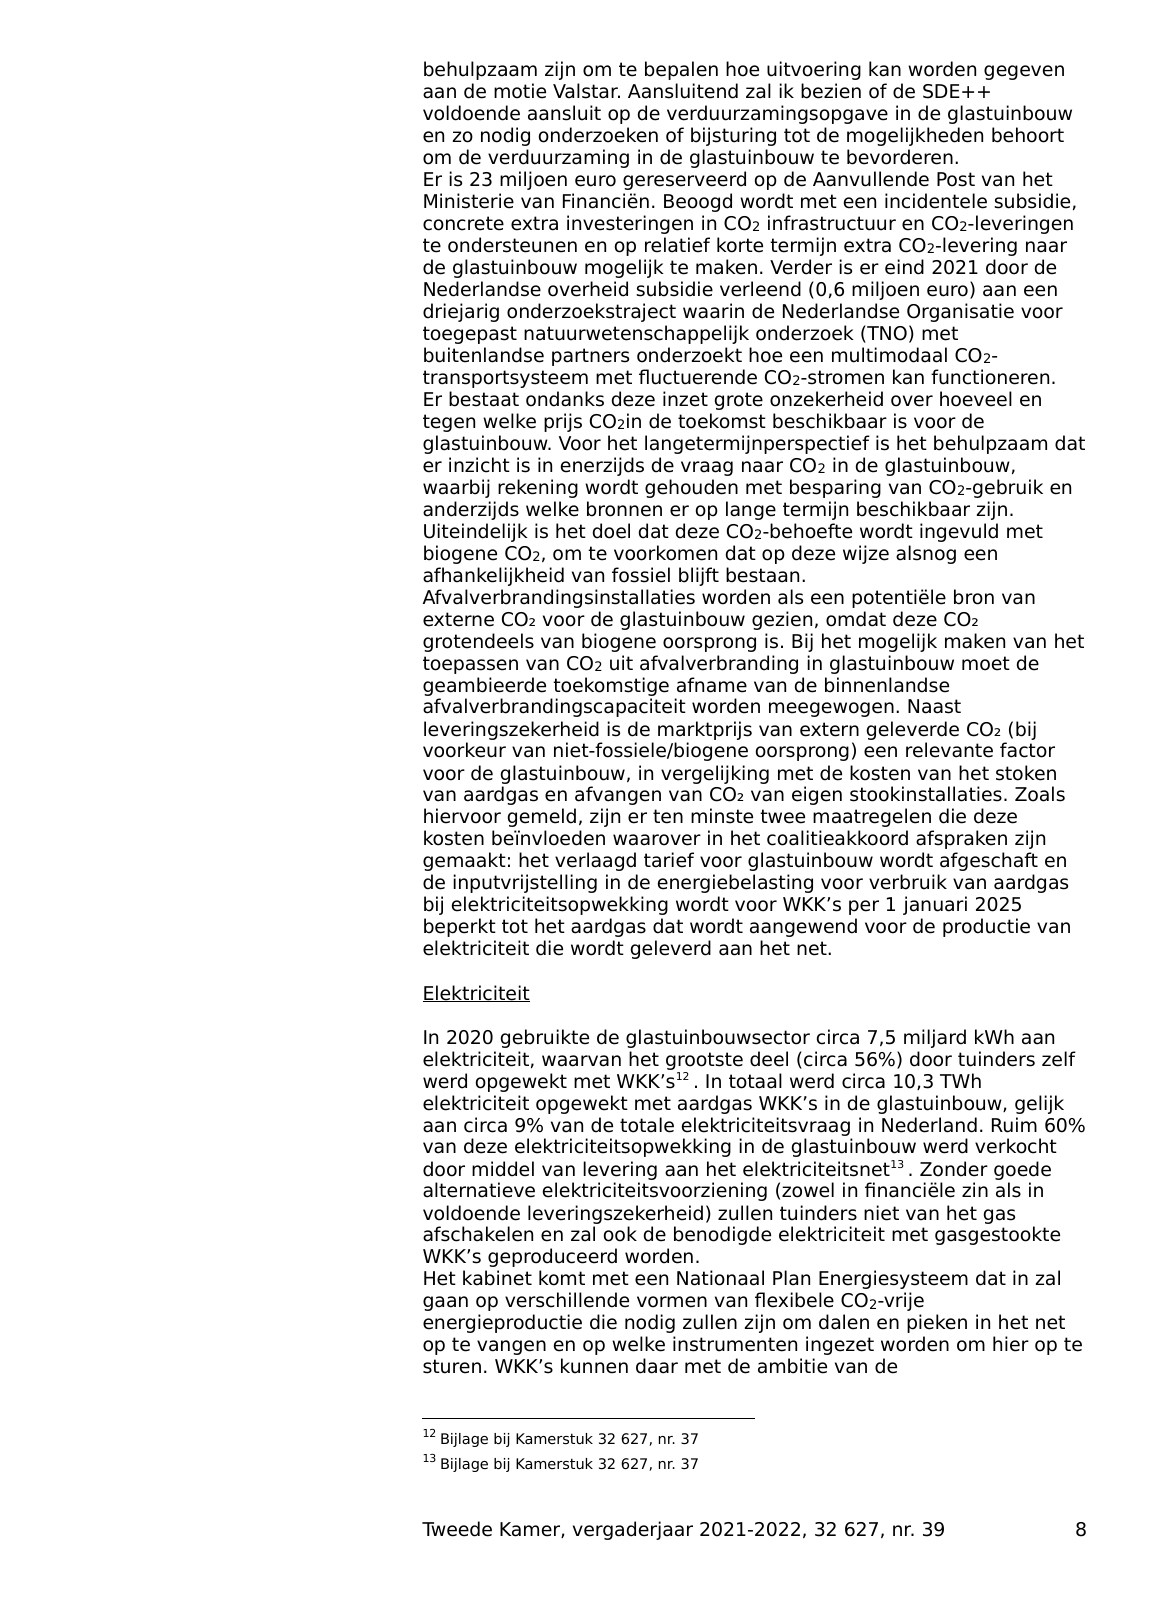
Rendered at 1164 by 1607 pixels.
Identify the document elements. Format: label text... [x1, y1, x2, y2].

text Er bestaat ondanks deze inzet grote onzekerheid over hoeveel en tegen welke prijs CO2in de toekomst beschikbaar is voor de glastuinbouw. Voor het langetermijnperspectief is het behulpzaam dat er inzicht is in enerzijds de vraag naar CO2 in de glastuinbouw, waarbij rekening wordt gehouden met besparing van CO2-gebruik en anderzijds welke bronnen er op lange termijn beschikbaar zijn. Uiteindelijk is het doel dat deze CO2-behoefte wordt ingevuld met biogene CO2, om te voorkomen dat op deze wijze alsnog een afhankelijkheid van fossiel blijft bestaan. [422, 389, 1087, 587]
subtitle Elektriciteit [422, 982, 1087, 1004]
text Er is 23 miljoen euro gereserveerd op de Aanvullende Post van het Ministerie van Financiën. Beoogd wordt met een incidentele subsidie, concrete extra investeringen in CO2 infrastructuur en CO2-leveringen te ondersteunen en op relatief korte termijn extra CO2-levering naar de glastuinbouw mogelijk te maken. Verder is er eind 2021 door de Nederlandse overheid subsidie verleend (0,6 miljoen euro) aan een driejarig onderzoekstraject waarin de Nederlandse Organisatie voor toegepast natuurwetenschappelijk onderzoek (TNO) met buitenlandse partners onderzoekt hoe een multimodaal CO2-transportsysteem met fluctuerende CO2-stromen kan functioneren. [422, 169, 1087, 389]
text Afvalverbrandingsinstallaties worden als een potentiële bron van externe CO₂ voor de glastuinbouw gezien, omdat deze CO₂ grotendeels van biogene oorsprong is. Bij het mogelijk maken van het toepassen van CO2 uit afvalverbranding in glastuinbouw moet de geambieerde toekomstige afname van de binnenlandse afvalverbrandingscapaciteit worden meegewogen. Naast leveringszekerheid is de marktprijs van extern geleverde CO₂ (bij voorkeur van niet-fossiele/biogene oorsprong) een relevante factor voor de glastuinbouw, in vergelijking met de kosten van het stoken van aardgas en afvangen van CO₂ van eigen stookinstallaties. Zoals hiervoor gemeld, zijn er ten minste twee maatregelen die deze kosten beïnvloeden waarover in het coalitieakkoord afspraken zijn gemaakt: het verlaagd tarief voor glastuinbouw wordt afgeschaft en de inputvrijstelling in de energiebelasting voor verbruik van aardgas bij elektriciteitsopwekking wordt voor WKK’s per 1 januari 2025 beperkt tot het aardgas dat wordt aangewend voor de productie van elektriciteit die wordt geleverd aan het net. [422, 587, 1087, 960]
text Bijlage bij Kamerstuk 32 627, nr. 37 [422, 1452, 1087, 1474]
text In 2020 gebruikte de glastuinbouwsector circa 7,5 miljard kWh aan elektriciteit, waarvan het grootste deel (circa 56%) door tuinders zelf werd opgewekt met WKK’s. In totaal werd circa 10,3 TWh elektriciteit opgewekt met aardgas WKK’s in de glastuinbouw, gelijk aan circa 9% van de totale elektriciteitsvraag in Nederland. Ruim 60% van deze elektriciteitsopwekking in de glastuinbouw werd verkocht door middel van levering aan het elektriciteitsnet. Zonder goede alternatieve elektriciteitsvoorziening (zowel in financiële zin als in voldoende leveringszekerheid) zullen tuinders niet van het gas afschakelen en zal ook de benodigde elektriciteit met gasgestookte WKK’s geproduceerd worden. [422, 1027, 1087, 1268]
text Bijlage bij Kamerstuk 32 627, nr. 37 [422, 1427, 1087, 1449]
text Het kabinet komt met een Nationaal Plan Energiesysteem dat in zal gaan op verschillende vormen van flexibele CO2-vrije energieproductie die nodig zullen zijn om dalen en pieken in het net op te vangen en op welke instrumenten ingezet worden om hier op te sturen. WKK’s kunnen daar met de ambitie van de [422, 1268, 1087, 1378]
text behulpzaam zijn om te bepalen hoe uitvoering kan worden gegeven aan de motie Valstar. Aansluitend zal ik bezien of de SDE++ voldoende aansluit op de verduurzamingsopgave in de glastuinbouw en zo nodig onderzoeken of bijsturing tot de mogelijkheden behoort om de verduurzaming in de glastuinbouw te bevorderen. [422, 59, 1087, 169]
